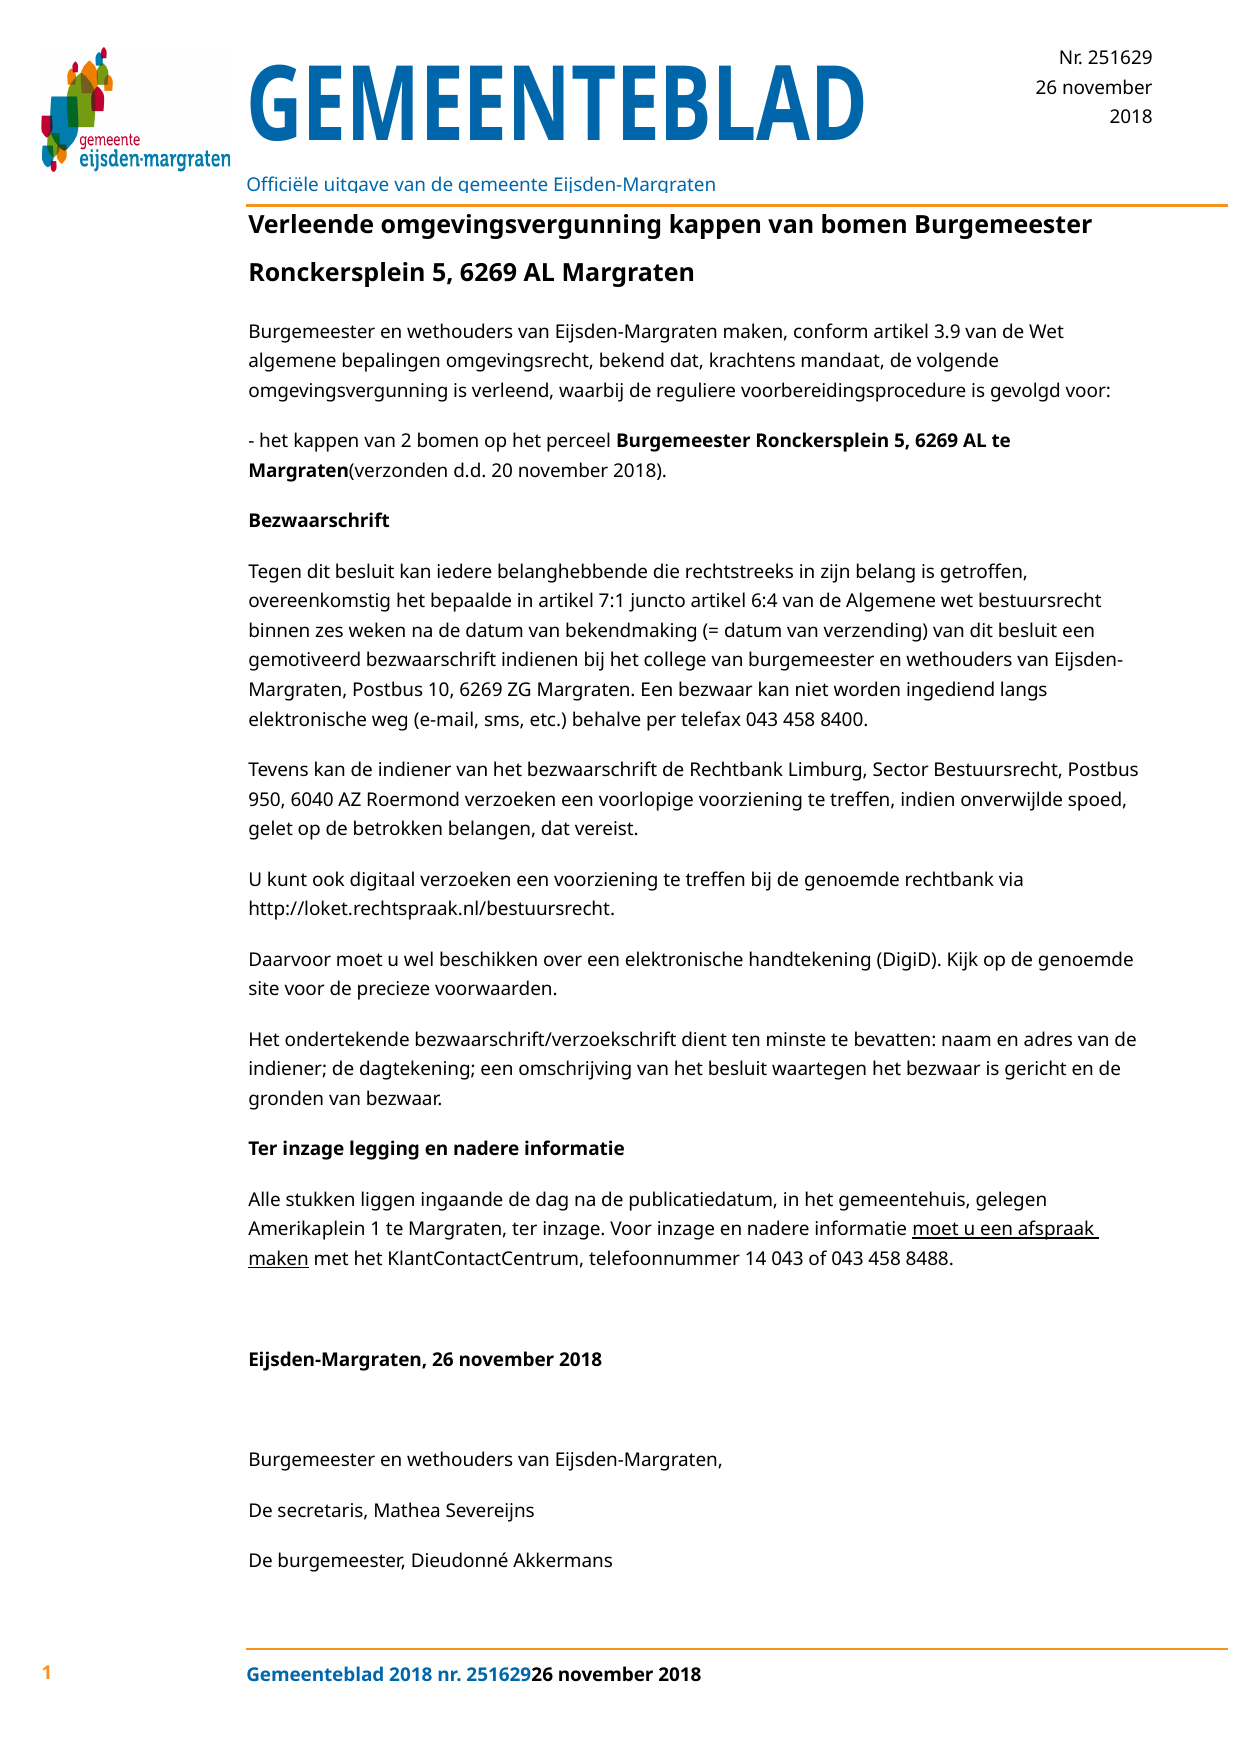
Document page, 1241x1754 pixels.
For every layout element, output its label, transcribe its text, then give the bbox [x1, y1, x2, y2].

text Bezwaarschrift [248, 507, 1152, 533]
text U kunt ook digitaal verzoeken een voorziening te treffen bij de genoemde rechtbank via http://loket.rechtspraak.nl/bestuursrecht. [248, 866, 1152, 921]
text Ter inzage legging en nadere informatie [248, 1135, 1152, 1161]
text De burgemeester, Dieudonné Akkermans [248, 1547, 1152, 1573]
text - het kappen van 2 bomen op het perceel Burgemeester Ronckersplein 5, 6269 AL te Margraten(verzonden d.d. 20 november 2018). [248, 427, 1152, 483]
text Tevens kan de indiener van het bezwaarschrift de Rechtbank Limburg, Sector Bestuursrecht, Postbus 950, 6040 AZ Roermond verzoeken een voorlopige voorziening te treffen, indien onverwijlde spoed, gelet op de betrokken belangen, dat vereist. [248, 756, 1152, 841]
text Eijsden-Margraten, 26 november 2018 [248, 1346, 1152, 1372]
text Tegen dit besluit kan iedere belanghebbende die rechtstreeks in zijn belang is getroffen, overeenkomstig het bepaalde in artikel 7:1 juncto artikel 6:4 van de Algemene wet bestuursrecht binnen zes weken na de datum van bekendmaking (= datum van verzending) van dit besluit een gemotiveerd bezwaarschrift indienen bij het college van burgemeester en wethouders van Eijsden-Margraten, Postbus 10, 6269 ZG Margraten. Een bezwaar kan niet worden ingediend langs elektronische weg (e-mail, sms, etc.) behalve per telefax 043 458 8400. [248, 558, 1152, 732]
text Het ondertekende bezwaarschrift/verzoekschrift dient ten minste te bevatten: naam en adres van de indiener; de dagtekening; een omschrijving van het besluit waartegen het bezwaar is gericht en de gronden van bezwaar. [248, 1026, 1152, 1111]
text Alle stukken liggen ingaande de dag na de publicatiedatum, in het gemeentehuis, gelegen Amerikaplein 1 te Margraten, ter inzage. Voor inzage en nadere informatie moet u een afspraak maken met het KlantContactCentrum, telefoonnummer 14 043 of 043 458 8488. [248, 1186, 1152, 1271]
text Daarvoor moet u wel beschikken over een elektronische handtekening (DigiD). Kijk op de genoemde site voor de precieze voorwaarden. [248, 946, 1152, 1001]
text Burgemeester en wethouders van Eijsden-Margraten maken, conform artikel 3.9 van de Wet algemene bepalingen omgevingsrecht, bekend dat, krachtens mandaat, de volgende omgevingsvergunning is verleend, waarbij de reguliere voorbereidingsprocedure is gevolgd voor: [248, 318, 1152, 403]
text De secretaris, Mathea Severeijns [248, 1497, 1152, 1523]
text Burgemeester en wethouders van Eijsden-Margraten, [248, 1447, 1152, 1472]
picture [41, 47, 231, 172]
text Verleende omgevingsvergunning kappen van bomen Burgemeester Ronckersplein 5, 6269 AL Margraten [248, 207, 1152, 288]
